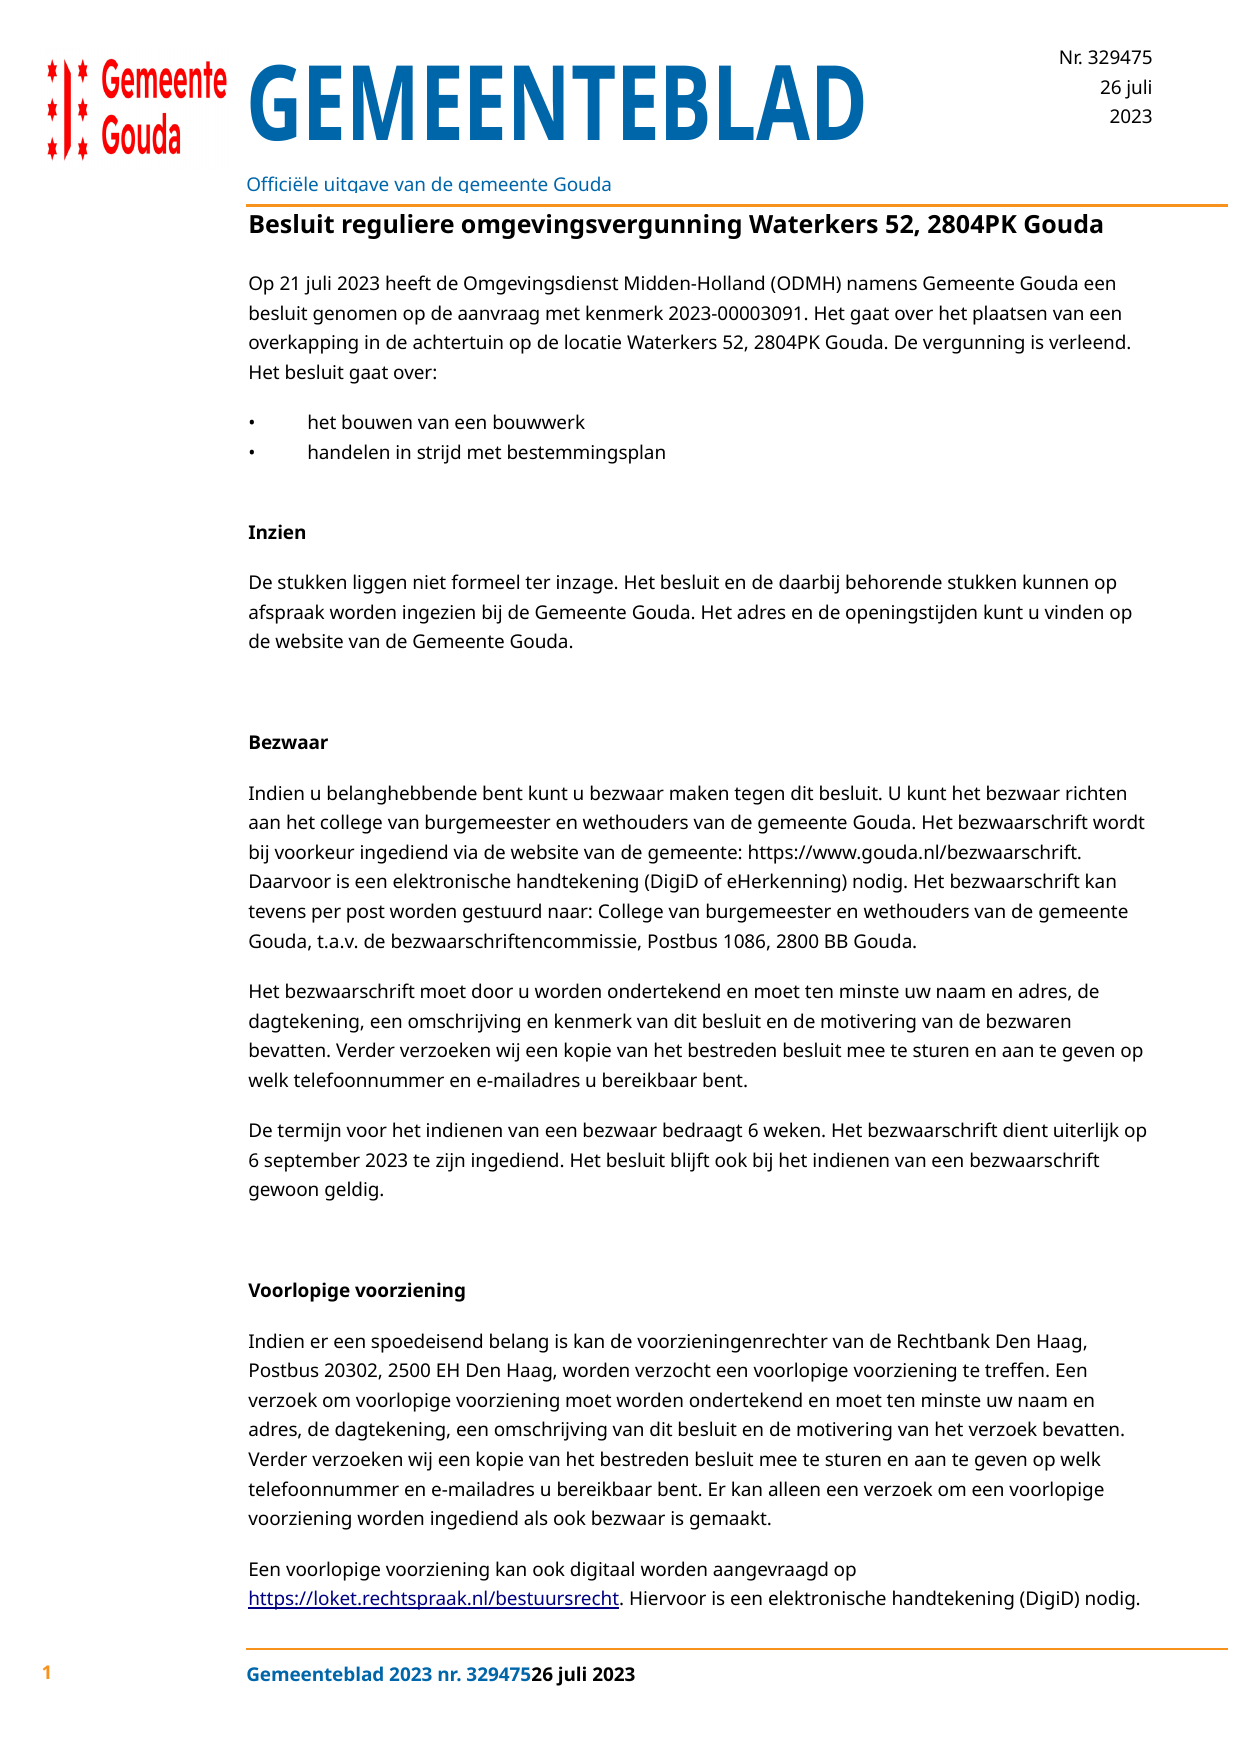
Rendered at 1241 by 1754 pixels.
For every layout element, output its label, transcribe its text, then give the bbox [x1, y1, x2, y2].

text De stukken liggen niet formeel ter inzage. Het besluit en de daarbij behorende stukken kunnen op afspraak worden ingezien bij de Gemeente Gouda. Het adres en de openingstijden kunt u vinden op de website van de Gemeente Gouda. [248, 569, 1152, 654]
text Indien er een spoedeisend belang is kan de voorzieningenrechter van de Rechtbank Den Haag, Postbus 20302, 2500 EH Den Haag, worden verzocht een voorlopige voorziening te treffen. Een verzoek om voorlopige voorziening moet worden ondertekend en moet ten minste uw naam en adres, de dagtekening, een omschrijving van dit besluit en de motivering van het verzoek bevatten. Verder verzoeken wij een kopie van het bestreden besluit mee te sturen en aan te geven op welk telefoonnummer en e-mailadres u bereikbaar bent. Er kan alleen een verzoek om een voorlopige voorziening worden ingediend als ook bezwaar is gemaakt. [248, 1328, 1152, 1531]
text Besluit reguliere omgevingsvergunning Waterkers 52, 2804PK Gouda [248, 207, 1152, 241]
text Op 21 juli 2023 heeft de Omgevingsdienst Midden-Holland (ODMH) namens Gemeente Gouda een besluit genomen op de aanvraag met kenmerk 2023-00003091. Het gaat over het plaatsen van een overkapping in de achtertuin op de locatie Waterkers 52, 2804PK Gouda. De vergunning is verleend. Het besluit gaat over: [248, 270, 1152, 385]
text Het bezwaarschrift moet door u worden ondertekend en moet ten minste uw naam en adres, de dagtekening, een omschrijving en kenmerk van dit besluit en de motivering van de bezwaren bevatten. Verder verzoeken wij een kopie van het bestreden besluit mee te sturen en aan te geven op welk telefoonnummer en e-mailadres u bereikbaar bent. [248, 978, 1152, 1093]
picture [41, 47, 231, 172]
text Inzien [248, 519, 1152, 545]
text De termijn voor het indienen van een bezwaar bedraagt 6 weken. Het bezwaarschrift dient uiterlijk op 6 september 2023 te zijn ingediend. Het besluit blijft ook bij het indienen van een bezwaarschrift gewoon geldig. [248, 1117, 1152, 1202]
text Een voorlopige voorziening kan ook digitaal worden aangevraagd op https://loket.rechtspraak.nl/bestuursrecht. Hiervoor is een elektronische handtekening (DigiD) nodig. [248, 1556, 1152, 1611]
text Voorlopige voorziening [248, 1277, 1152, 1303]
list het bouwen van een bouwwerk [248, 409, 1152, 435]
text Indien u belanghebbende bent kunt u bezwaar maken tegen dit besluit. U kunt het bezwaar richten aan het college van burgemeester en wethouders van de gemeente Gouda. Het bezwaarschrift wordt bij voorkeur ingediend via de website van de gemeente: https://www.gouda.nl/bezwaarschrift. Daarvoor is een elektronische handtekening (DigiD of eHerkenning) nodig. Het bezwaarschrift kan tevens per post worden gestuurd naar: College van burgemeester en wethouders van de gemeente Gouda, t.a.v. de bezwaarschriftencommissie, Postbus 1086, 2800 BB Gouda. [248, 780, 1152, 953]
text Bezwaar [248, 729, 1152, 755]
list handelen in strijd met bestemmingsplan [248, 439, 1152, 465]
